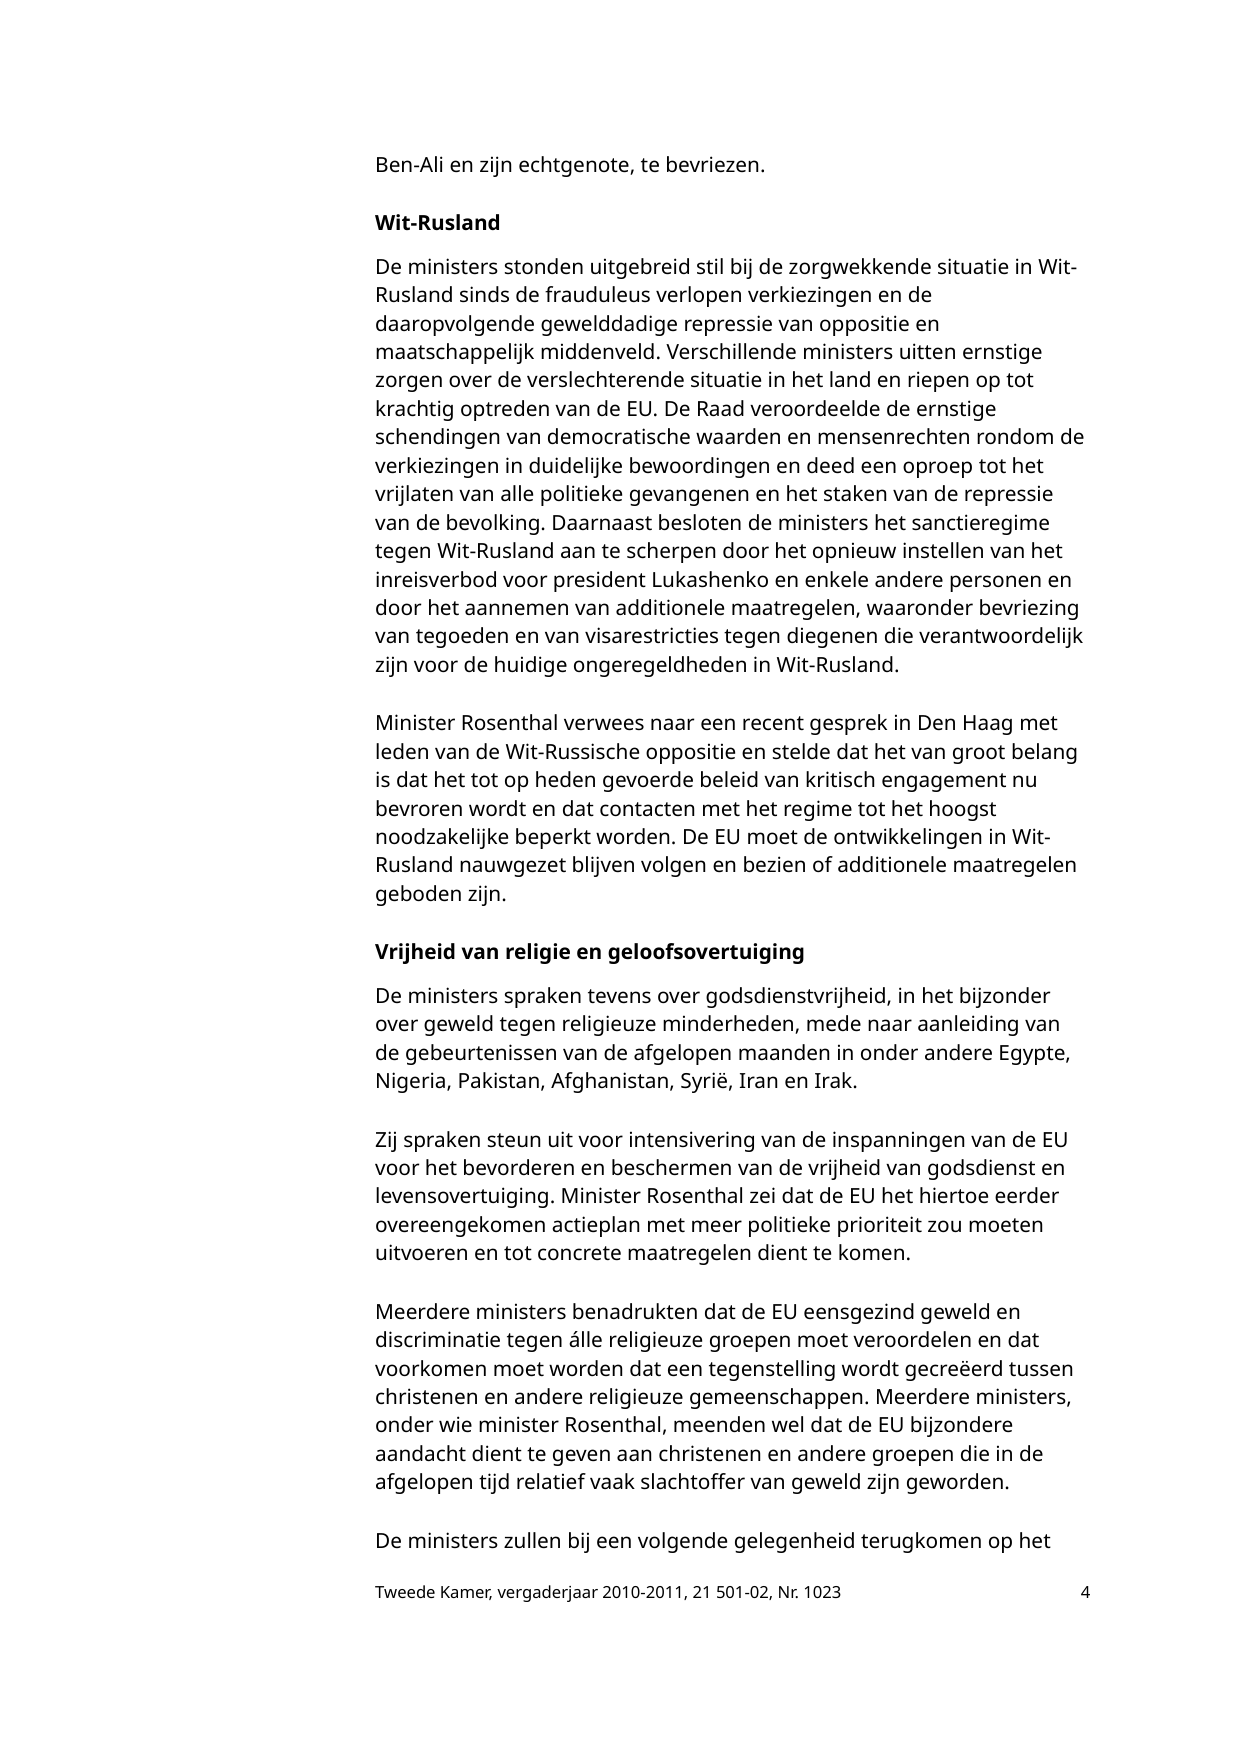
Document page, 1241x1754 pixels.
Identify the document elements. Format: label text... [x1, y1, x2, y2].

text Meerdere ministers benadrukten dat de EU eensgezind geweld en discriminatie tegen álle religieuze groepen moet veroordelen en dat voorkomen moet worden dat een tegenstelling wordt gecreëerd tussen christenen en andere religieuze gemeenschappen. Meerdere ministers, onder wie minister Rosenthal, meenden wel dat de EU bijzondere aandacht dient te geven aan christenen en andere groepen die in de afgelopen tijd relatief vaak slachtoffer van geweld zijn geworden. [375, 1297, 1090, 1496]
text Minister Rosenthal verwees naar een recent gesprek in Den Haag met leden van de Wit-Russische oppositie en stelde dat het van groot belang is dat het tot op heden gevoerde beleid van kritisch engagement nu bevroren wordt en dat contacten met het regime tot het hoogst noodzakelijke beperkt worden. De EU moet de ontwikkelingen in Wit-Rusland nauwgezet blijven volgen en bezien of additionele maatregelen geboden zijn. [375, 708, 1090, 907]
text De ministers stonden uitgebreid stil bij de zorgwekkende situatie in Wit-Rusland sinds de frauduleus verlopen verkiezingen en de daaropvolgende gewelddadige repressie van oppositie en maatschappelijk middenveld. Verschillende ministers uitten ernstige zorgen over de verslechterende situatie in het land en riepen op tot krachtig optreden van de EU. De Raad veroordeelde de ernstige schendingen van democratische waarden en mensenrechten rondom de verkiezingen in duidelijke bewoordingen en deed een oproep tot het vrijlaten van alle politieke gevangenen en het staken van de repressie van de bevolking. Daarnaast besloten de ministers het sanctieregime tegen Wit-Rusland aan te scherpen door het opnieuw instellen van het inreisverbod voor president Lukashenko en enkele andere personen en door het aannemen van additionele maatregelen, waaronder bevriezing van tegoeden en van visarestricties tegen diegenen die verantwoordelijk zijn voor de huidige ongeregeldheden in Wit-Rusland. [375, 252, 1090, 678]
text De ministers spraken tevens over godsdienstvrijheid, in het bijzonder over geweld tegen religieuze minderheden, mede naar aanleiding van de gebeurtenissen van de afgelopen maanden in onder andere Egypte, Nigeria, Pakistan, Afghanistan, Syrië, Iran en Irak. [375, 981, 1090, 1095]
text Wit-Rusland [375, 208, 1090, 237]
text Zij spraken steun uit voor intensivering van de inspanningen van de EU voor het bevorderen en beschermen van de vrijheid van godsdienst en levensovertuiging. Minister Rosenthal zei dat de EU het hiertoe eerder overeengekomen actieplan met meer politieke prioriteit zou moeten uitvoeren en tot concrete maatregelen dient te komen. [375, 1125, 1090, 1267]
text Vrijheid van religie en geloofsovertuiging [375, 937, 1090, 966]
text Ben-Ali en zijn echtgenote, te bevriezen. [375, 150, 1090, 178]
text De ministers zullen bij een volgende gelegenheid terugkomen op het [375, 1526, 1090, 1554]
